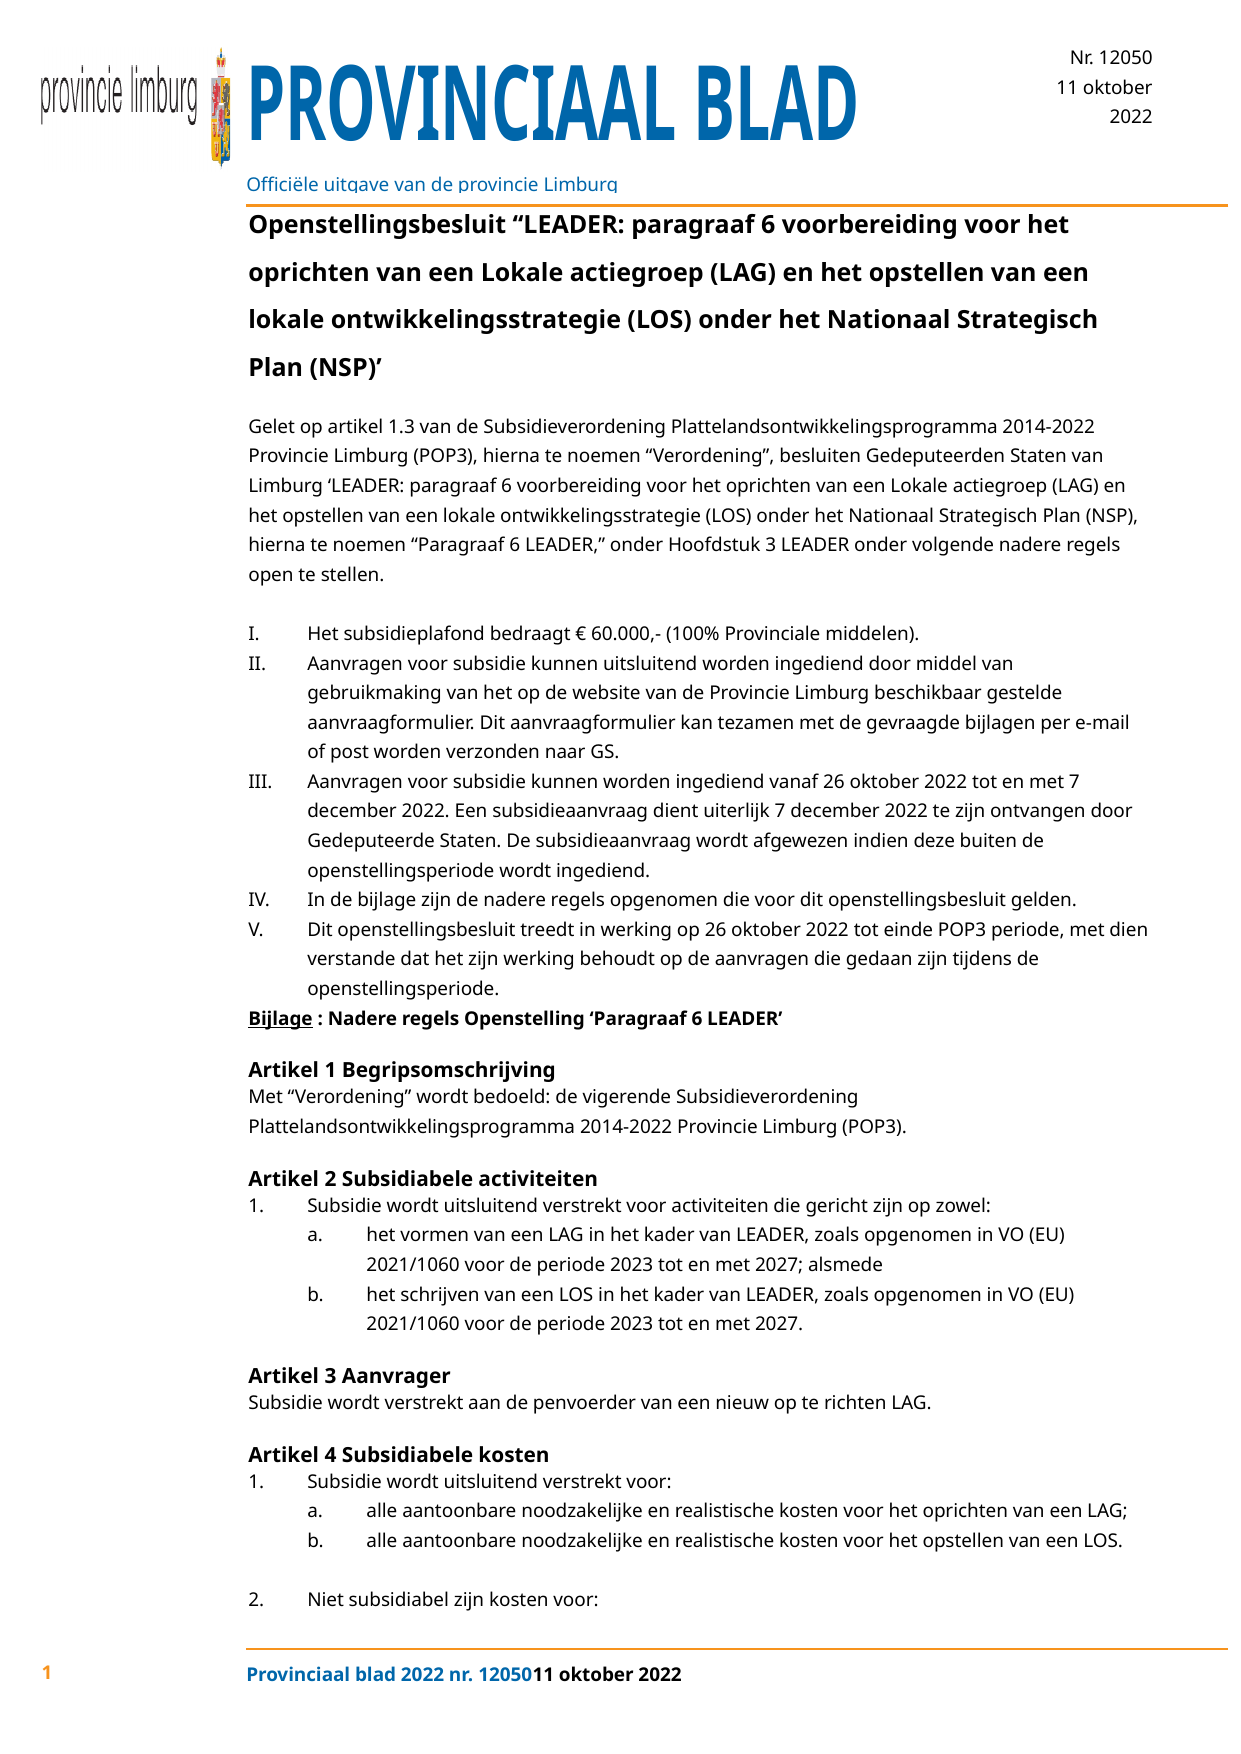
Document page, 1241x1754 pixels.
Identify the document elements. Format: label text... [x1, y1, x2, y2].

text Bijlage : Nadere regels Openstelling ‘Paragraaf 6 LEADER’ [248, 1005, 1152, 1031]
list alle aantoonbare noodzakelijke en realistische kosten voor het oprichten van een LAG; [307, 1498, 1152, 1523]
list Aanvragen voor subsidie kunnen uitsluitend worden ingediend door middel van gebruikmaking van het op de website van de Provincie Limburg beschikbaar gestelde aanvraagformulier. Dit aanvraagformulier kan tezamen met de gevraagde bijlagen per e-mail of post worden verzonden naar GS. [248, 650, 1152, 764]
text Artikel 2 Subsidiabele activiteiten [248, 1164, 1152, 1192]
list Aanvragen voor subsidie kunnen worden ingediend vanaf 26 oktober 2022 tot en met 7 december 2022. Een subsidieaanvraag dient uiterlijk 7 december 2022 te zijn ontvangen door Gedeputeerde Staten. De subsidieaanvraag wordt afgewezen indien deze buiten de openstellingsperiode wordt ingediend. [248, 768, 1152, 883]
list Niet subsidiabel zijn kosten voor: [248, 1586, 1152, 1612]
text Openstellingsbesluit ‘‘LEADER: paragraaf 6 voorbereiding voor het oprichten van een Lokale actiegroep (LAG) en het opstellen van een lokale ontwikkelingsstrategie (LOS) onder het Nationaal Strategisch Plan (NSP)’ [248, 207, 1152, 384]
list Het subsidieplafond bedraagt € 60.000,- (100% Provinciale middelen). [248, 620, 1152, 646]
list het vormen van een LAG in het kader van LEADER, zoals opgenomen in VO (EU) 2021/1060 voor de periode 2023 tot en met 2027; alsmede [307, 1222, 1152, 1277]
list In de bijlage zijn de nadere regels opgenomen die voor dit openstellingsbesluit gelden. [248, 886, 1152, 912]
text Artikel 3 Aanvrager [248, 1361, 1152, 1389]
picture [41, 47, 231, 172]
text Subsidie wordt verstrekt aan de penvoerder van een nieuw op te richten LAG. [248, 1389, 1152, 1415]
text Met “Verordening” wordt bedoeld: de vigerende Subsidieverordening Plattelandsontwikkelingsprogramma 2014-2022 Provincie Limburg (POP3). [248, 1084, 1152, 1139]
text Artikel 1 Begripsomschrijving [248, 1055, 1152, 1084]
text Artikel 4 Subsidiabele kosten [248, 1440, 1152, 1468]
list Dit openstellingsbesluit treedt in werking op 26 oktober 2022 tot einde POP3 periode, met dien verstande dat het zijn werking behoudt op de aanvragen die gedaan zijn tijdens de openstellingsperiode. [248, 916, 1152, 1001]
list alle aantoonbare noodzakelijke en realistische kosten voor het opstellen van een LOS. [307, 1527, 1152, 1553]
list Subsidie wordt uitsluitend verstrekt voor activiteiten die gericht zijn op zowel: [248, 1192, 1152, 1218]
list Subsidie wordt uitsluitend verstrekt voor: [248, 1468, 1152, 1494]
text Gelet op artikel 1.3 van de Subsidieverordening Plattelandsontwikkelingsprogramma 2014-2022 Provincie Limburg (POP3), hierna te noemen “Verordening”, besluiten Gedeputeerden Staten van Limburg ‘LEADER: paragraaf 6 voorbereiding voor het oprichten van een Lokale actiegroep (LAG) en het opstellen van een lokale ontwikkelingsstrategie (LOS) onder het Nationaal Strategisch Plan (NSP), hierna te noemen “Paragraaf 6 LEADER,” onder Hoofdstuk 3 LEADER onder volgende nadere regels open te stellen. [248, 413, 1152, 587]
list het schrijven van een LOS in het kader van LEADER, zoals opgenomen in VO (EU) 2021/1060 voor de periode 2023 tot en met 2027. [307, 1281, 1152, 1336]
